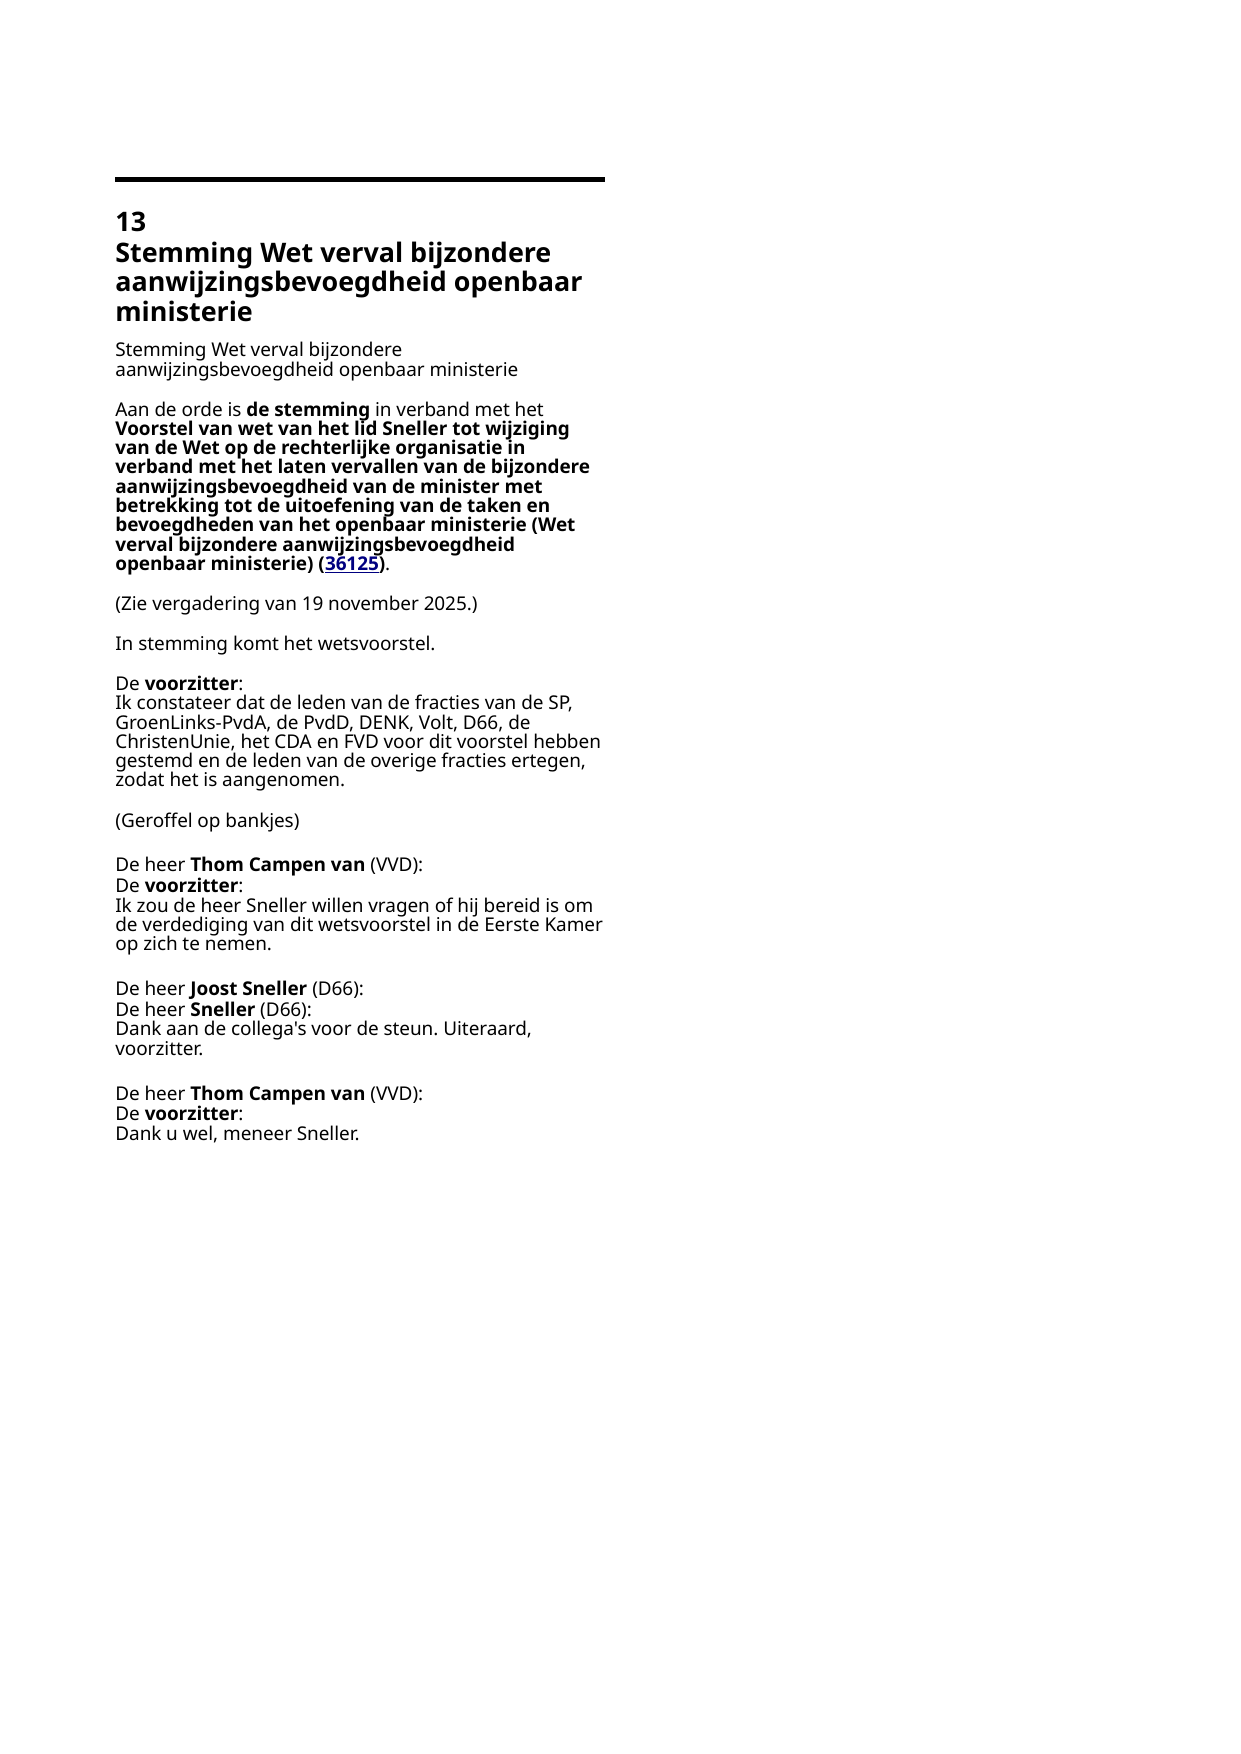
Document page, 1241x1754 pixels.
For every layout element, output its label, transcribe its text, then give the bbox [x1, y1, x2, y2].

text (Zie vergadering van 19 november 2025.) [115, 595, 605, 614]
text Dank aan de collega's voor de steun. Uiteraard, voorzitter. [115, 1020, 605, 1059]
text 13 [115, 203, 605, 239]
text De voorzitter: [115, 675, 605, 694]
text (Geroffel op bankjes) [115, 812, 605, 831]
text De heer Joost Sneller (D66): [115, 975, 605, 1001]
text Aan de orde is de stemming in verband met het Voorstel van wet van het lid Sneller tot wijziging van de Wet op de rechterlijke organisatie in verband met het laten vervallen van de bijzondere aanwijzingsbevoegdheid van de minister met betrekking tot de uitoefening van de taken en bevoegdheden van het openbaar ministerie (Wet verval bijzondere aanwijzingsbevoegdheid openbaar ministerie) (36125). [115, 401, 605, 574]
text In stemming komt het wetsvoorstel. [115, 635, 605, 654]
text De voorzitter: [115, 877, 605, 897]
text De heer Sneller (D66): [115, 1001, 605, 1020]
text Dank u wel, meneer Sneller. [115, 1125, 605, 1144]
text Stemming Wet verval bijzondere aanwijzingsbevoegdheid openbaar ministerie [115, 341, 605, 380]
text De heer Thom Campen van (VVD): [115, 852, 605, 877]
text Ik constateer dat de leden van de fracties van de SP, GroenLinks-PvdA, de PvdD, DENK, Volt, D66, de ChristenUnie, het CDA en FVD voor dit voorstel hebben gestemd en de leden van de overige fracties ertegen, zodat het is aangenomen. [115, 694, 605, 791]
text Stemming Wet verval bijzondere aanwijzingsbevoegdheid openbaar ministerie [115, 239, 605, 341]
text De voorzitter: [115, 1105, 605, 1125]
text De heer Thom Campen van (VVD): [115, 1080, 605, 1105]
text Ik zou de heer Sneller willen vragen of hij bereid is om de verdediging van dit wetsvoorstel in de Eerste Kamer op zich te nemen. [115, 897, 605, 954]
